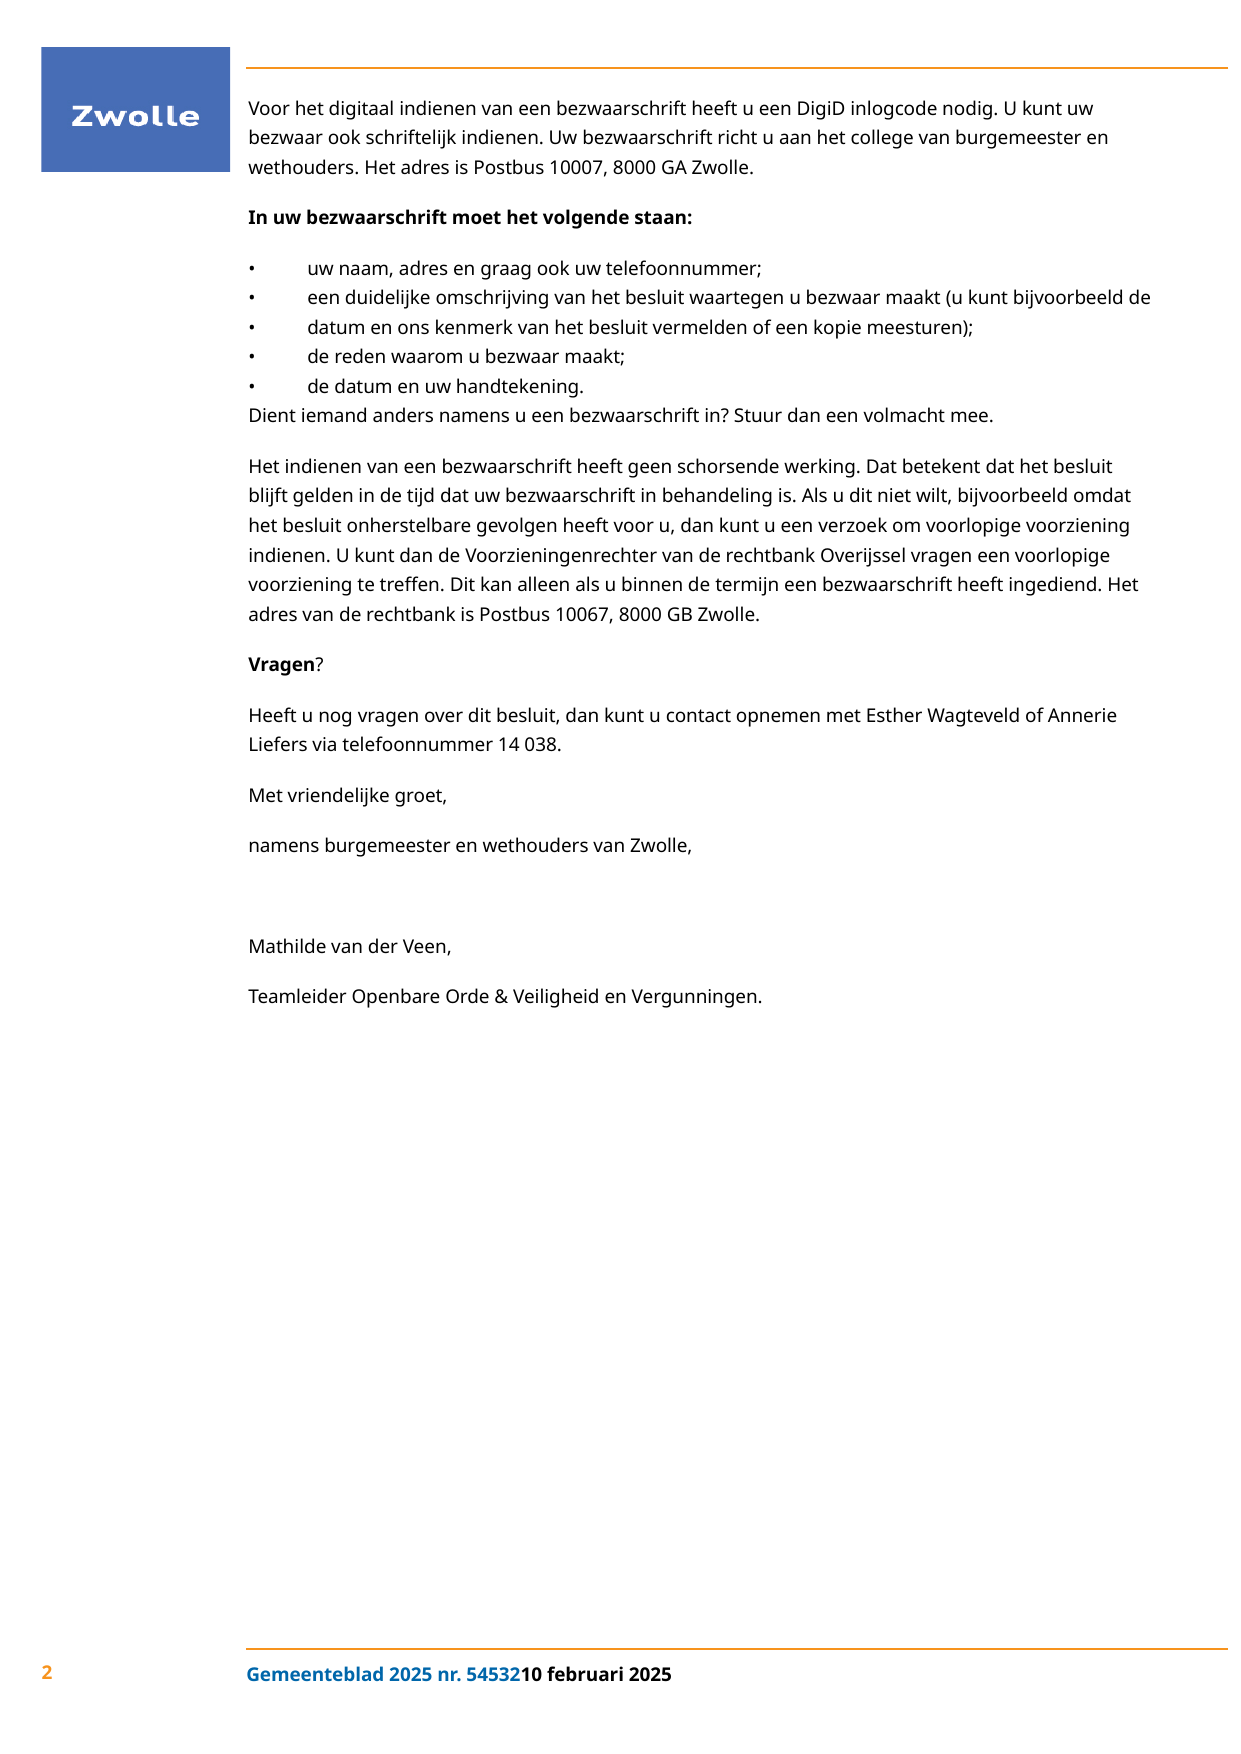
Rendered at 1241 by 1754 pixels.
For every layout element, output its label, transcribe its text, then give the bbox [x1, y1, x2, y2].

text Teamleider Openbare Orde & Veiligheid en Vergunningen. [248, 983, 1152, 1009]
list uw naam, adres en graag ook uw telefoonnummer; [248, 255, 1152, 281]
text Het indienen van een bezwaarschrift heeft geen schorsende werking. Dat betekent dat het besluit blijft gelden in de tijd dat uw bezwaarschrift in behandeling is. Als u dit niet wilt, bijvoorbeeld omdat het besluit onherstelbare gevolgen heeft voor u, dan kunt u een verzoek om voorlopige voorziening indienen. U kunt dan de Voorzieningenrechter van de rechtbank Overijssel vragen een voorlopige voorziening te treffen. Dit kan alleen als u binnen de termijn een bezwaarschrift heeft ingediend. Het adres van de rechtbank is Postbus 10067, 8000 GB Zwolle. [248, 453, 1152, 627]
text Met vriendelijke groet, [248, 782, 1152, 808]
text In uw bezwaarschrift moet het volgende staan: [248, 204, 1152, 230]
text Vragen? [248, 651, 1152, 677]
picture [41, 47, 231, 172]
text Dient iemand anders namens u een bezwaarschrift in? Stuur dan een volmacht mee. [248, 403, 1152, 428]
text namens burgemeester en wethouders van Zwolle, [248, 832, 1152, 858]
text Mathilde van der Veen, [248, 933, 1152, 959]
list de reden waarom u bezwaar maakt; [248, 343, 1152, 369]
text Voor het digitaal indienen van een bezwaarschrift heeft u een DigiD inlogcode nodig. U kunt uw bezwaar ook schriftelijk indienen. Uw bezwaarschrift richt u aan het college van burgemeester en wethouders. Het adres is Postbus 10007, 8000 GA Zwolle. [248, 95, 1152, 180]
text Heeft u nog vragen over dit besluit, dan kunt u contact opnemen met Esther Wagteveld of Annerie Liefers via telefoonnummer 14 038. [248, 702, 1152, 757]
list datum en ons kenmerk van het besluit vermelden of een kopie meesturen); [248, 314, 1152, 340]
list de datum en uw handtekening. [248, 373, 1152, 399]
list een duidelijke omschrijving van het besluit waartegen u bezwaar maakt (u kunt bijvoorbeeld de [248, 284, 1152, 310]
